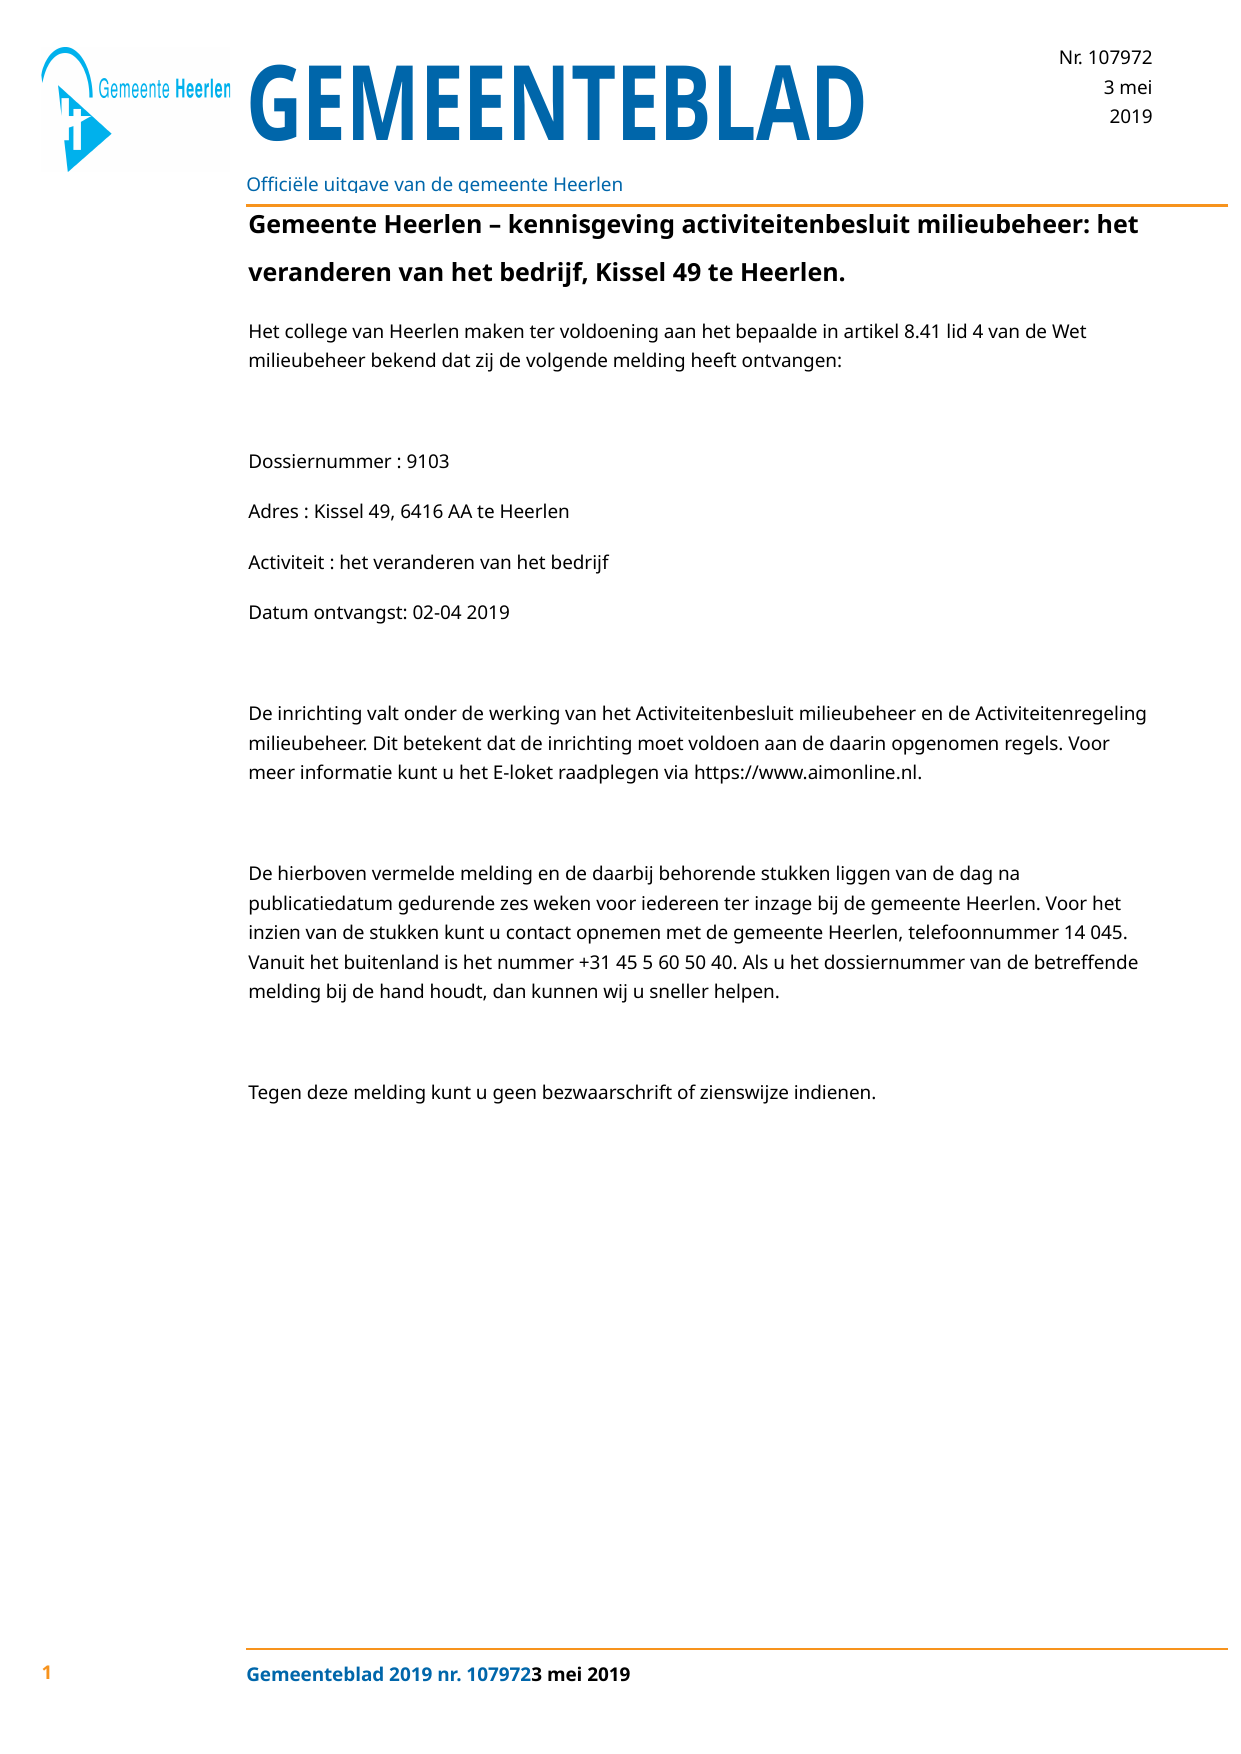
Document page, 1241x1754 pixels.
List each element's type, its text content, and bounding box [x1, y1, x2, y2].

picture [41, 47, 231, 172]
text De inrichting valt onder de werking van het Activiteitenbesluit milieubeheer en de Activiteitenregeling milieubeheer. Dit betekent dat de inrichting moet voldoen aan de daarin opgenomen regels. Voor meer informatie kunt u het E-loket raadplegen via https://www.aimonline.nl. [248, 700, 1152, 785]
text Het college van Heerlen maken ter voldoening aan het bepaalde in artikel 8.41 lid 4 van de Wet milieubeheer bekend dat zij de volgende melding heeft ontvangen: [248, 318, 1152, 373]
text Activiteit : het veranderen van het bedrijf [248, 549, 1152, 575]
text Gemeente Heerlen – kennisgeving activiteitenbesluit milieubeheer: het veranderen van het bedrijf, Kissel 49 te Heerlen. [248, 207, 1152, 288]
text Datum ontvangst: 02-04 2019 [248, 599, 1152, 625]
picture [41, 47, 58, 70]
text De hierboven vermelde melding en de daarbij behorende stukken liggen van de dag na publicatiedatum gedurende zes weken voor iedereen ter inzage bij de gemeente Heerlen. Voor het inzien van de stukken kunt u contact opnemen met de gemeente Heerlen, telefoonnummer 14 045. Vanuit het buitenland is het nummer +31 45 5 60 50 40. Als u het dossiernummer van de betreffende melding bij de hand houdt, dan kunnen wij u sneller helpen. [248, 860, 1152, 1004]
text Adres : Kissel 49, 6416 AA te Heerlen [248, 499, 1152, 524]
text Tegen deze melding kunt u geen bezwaarschrift of zienswijze indienen. [248, 1079, 1152, 1105]
text Dossiernummer : 9103 [248, 448, 1152, 474]
